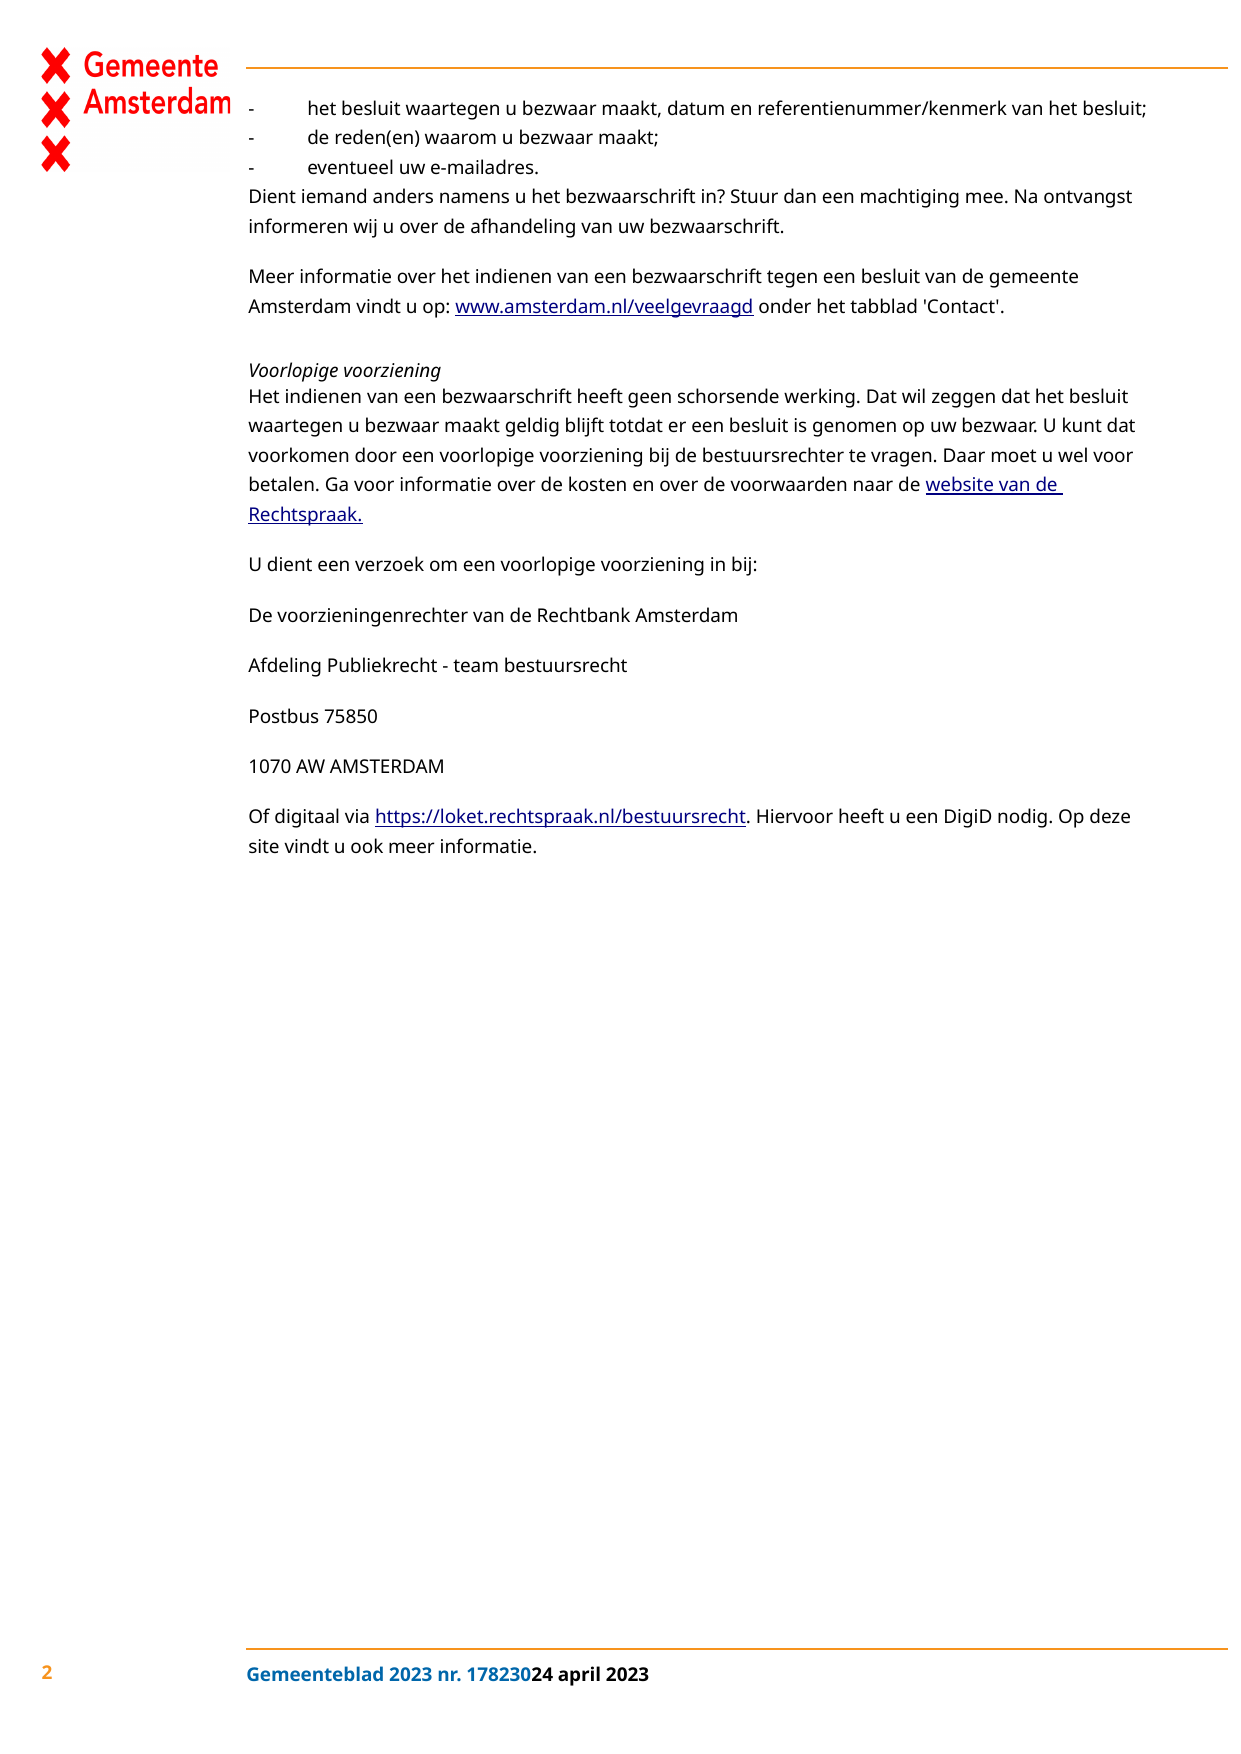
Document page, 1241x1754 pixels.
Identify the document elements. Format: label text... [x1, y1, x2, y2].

text Afdeling Publiekrecht - team bestuursrecht [248, 652, 1152, 678]
text 1070 AW AMSTERDAM [248, 753, 1152, 779]
text Voorlopige voorziening [248, 357, 1152, 383]
list het besluit waartegen u bezwaar maakt, datum en referentienummer/kenmerk van het besluit; [248, 95, 1152, 121]
text Postbus 75850 [248, 703, 1152, 728]
text U dient een verzoek om een voorlopige voorziening in bij: [248, 552, 1152, 577]
picture [41, 47, 231, 172]
list eventueel uw e-mailadres. [248, 154, 1152, 180]
text Meer informatie over het indienen van een bezwaarschrift tegen een besluit van de gemeente Amsterdam vindt u op: www.amsterdam.nl/veelgevraagd onder het tabblad 'Contact'. [248, 263, 1152, 319]
text Dient iemand anders namens u het bezwaarschrift in? Stuur dan een machtiging mee. Na ontvangst informeren wij u over de afhandeling van uw bezwaarschrift. [248, 183, 1152, 239]
list de reden(en) waarom u bezwaar maakt; [248, 124, 1152, 150]
text De voorzieningenrechter van de Rechtbank Amsterdam [248, 602, 1152, 628]
text Of digitaal via https://loket.rechtspraak.nl/bestuursrecht. Hiervoor heeft u een DigiD nodig. Op deze site vindt u ook meer informatie. [248, 804, 1152, 859]
text Het indienen van een bezwaarschrift heeft geen schorsende werking. Dat wil zeggen dat het besluit waartegen u bezwaar maakt geldig blijft totdat er een besluit is genomen op uw bezwaar. U kunt dat voorkomen door een voorlopige voorziening bij de bestuursrechter te vragen. Daar moet u wel voor betalen. Ga voor informatie over de kosten en over de voorwaarden naar de website van de Rechtspraak. [248, 383, 1152, 527]
